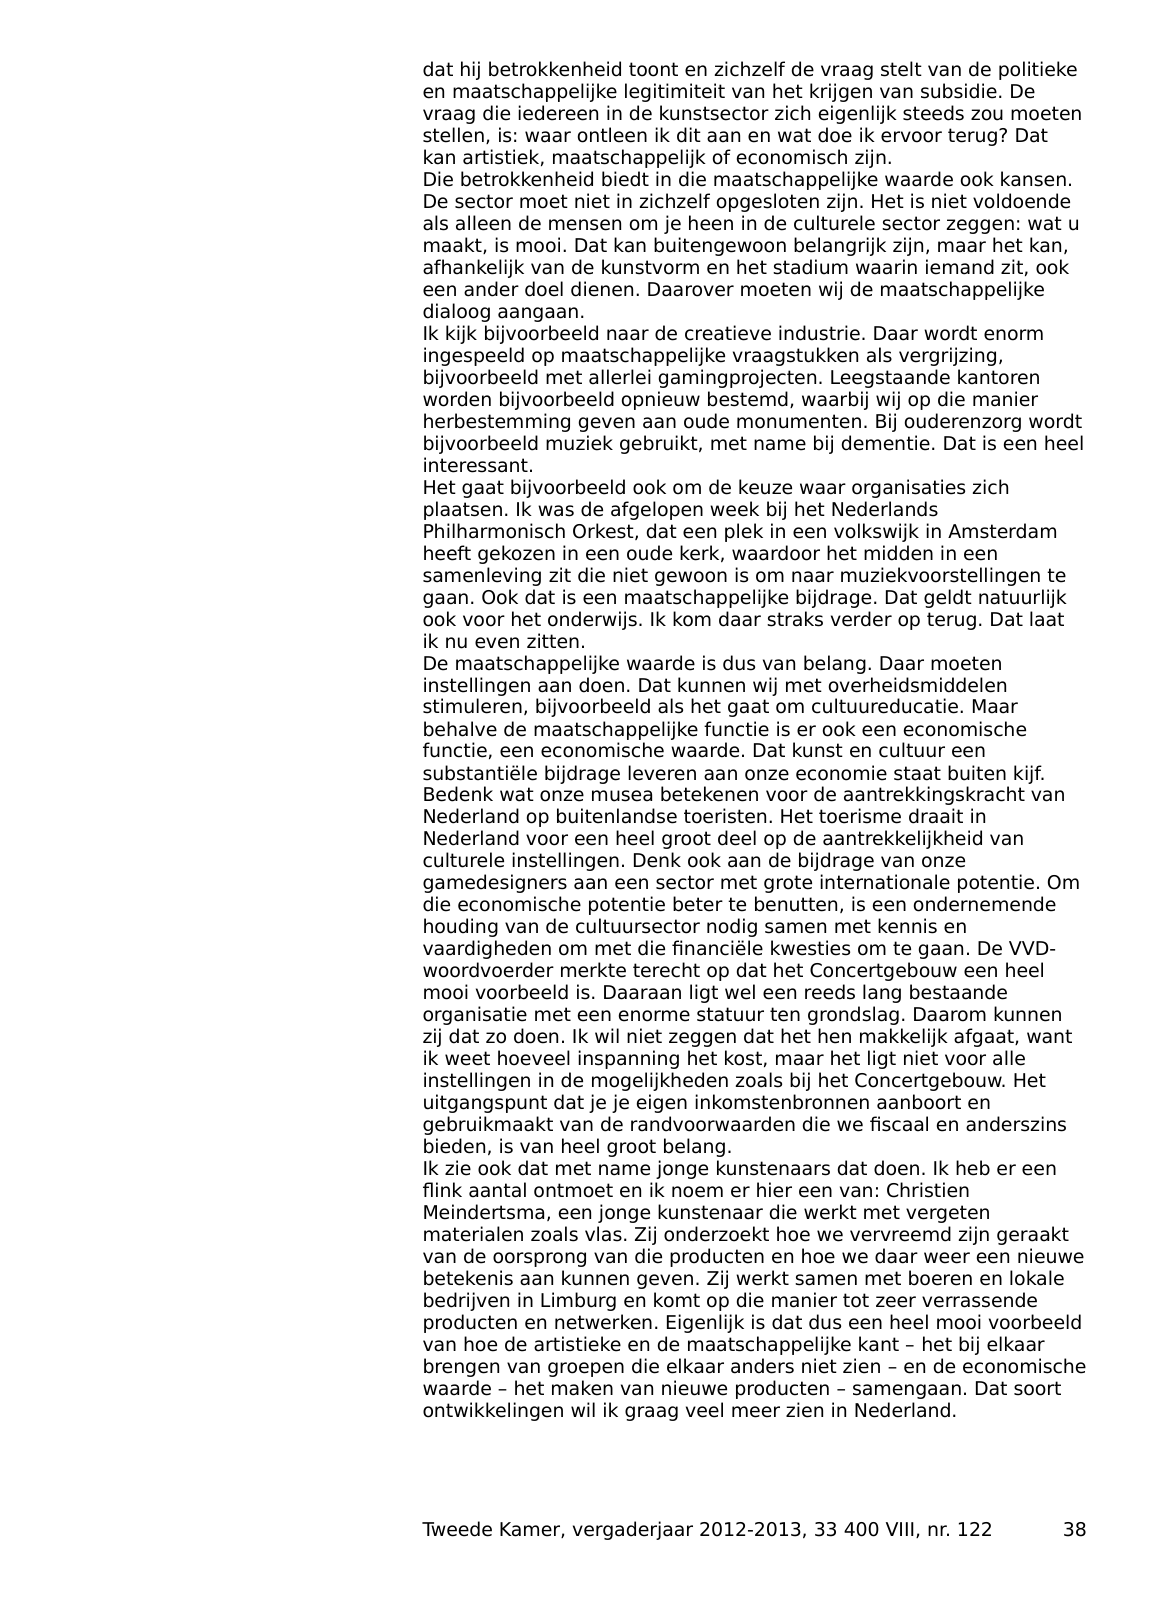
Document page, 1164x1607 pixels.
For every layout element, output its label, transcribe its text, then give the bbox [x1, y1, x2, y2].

text dat hij betrokkenheid toont en zichzelf de vraag stelt van de politieke en maatschappelijke legitimiteit van het krijgen van subsidie. De vraag die iedereen in de kunstsector zich eigenlijk steeds zou moeten stellen, is: waar ontleen ik dit aan en wat doe ik ervoor terug? Dat kan artistiek, maatschappelijk of economisch zijn. [422, 59, 1087, 169]
text Ik zie ook dat met name jonge kunstenaars dat doen. Ik heb er een flink aantal ontmoet en ik noem er hier een van: Christien Meindertsma, een jonge kunstenaar die werkt met vergeten materialen zoals vlas. Zij onderzoekt hoe we vervreemd zijn geraakt van de oorsprong van die producten en hoe we daar weer een nieuwe betekenis aan kunnen geven. Zij werkt samen met boeren en lokale bedrijven in Limburg en komt op die manier tot zeer verrassende producten en netwerken. Eigenlijk is dat dus een heel mooi voorbeeld van hoe de artistieke en de maatschappelijke kant – het bij elkaar brengen van groepen die elkaar anders niet zien – en de economische waarde – het maken van nieuwe producten – samengaan. Dat soort ontwikkelingen wil ik graag veel meer zien in Nederland. [422, 1158, 1087, 1422]
text De maatschappelijke waarde is dus van belang. Daar moeten instellingen aan doen. Dat kunnen wij met overheidsmiddelen stimuleren, bijvoorbeeld als het gaat om cultuureducatie. Maar behalve de maatschappelijke functie is er ook een economische functie, een economische waarde. Dat kunst en cultuur een substantiële bijdrage leveren aan onze economie staat buiten kijf. Bedenk wat onze musea betekenen voor de aantrekkingskracht van Nederland op buitenlandse toeristen. Het toerisme draait in Nederland voor een heel groot deel op de aantrekkelijkheid van culturele instellingen. Denk ook aan de bijdrage van onze gamedesigners aan een sector met grote internationale potentie. Om die economische potentie beter te benutten, is een ondernemende houding van de cultuursector nodig samen met kennis en vaardigheden om met die financiële kwesties om te gaan. De VVD-woordvoerder merkte terecht op dat het Concertgebouw een heel mooi voorbeeld is. Daaraan ligt wel een reeds lang bestaande organisatie met een enorme statuur ten grondslag. Daarom kunnen zij dat zo doen. Ik wil niet zeggen dat het hen makkelijk afgaat, want ik weet hoeveel inspanning het kost, maar het ligt niet voor alle instellingen in de mogelijkheden zoals bij het Concertgebouw. Het uitgangspunt dat je je eigen inkomstenbronnen aanboort en gebruikmaakt van de randvoorwaarden die we fiscaal en anderszins bieden, is van heel groot belang. [422, 652, 1087, 1158]
text Het gaat bijvoorbeeld ook om de keuze waar organisaties zich plaatsen. Ik was de afgelopen week bij het Nederlands Philharmonisch Orkest, dat een plek in een volkswijk in Amsterdam heeft gekozen in een oude kerk, waardoor het midden in een samenleving zit die niet gewoon is om naar muziekvoorstellingen te gaan. Ook dat is een maatschappelijke bijdrage. Dat geldt natuurlijk ook voor het onderwijs. Ik kom daar straks verder op terug. Dat laat ik nu even zitten. [422, 477, 1087, 652]
text Die betrokkenheid biedt in die maatschappelijke waarde ook kansen. De sector moet niet in zichzelf opgesloten zijn. Het is niet voldoende als alleen de mensen om je heen in de culturele sector zeggen: wat u maakt, is mooi. Dat kan buitengewoon belangrijk zijn, maar het kan, afhankelijk van de kunstvorm en het stadium waarin iemand zit, ook een ander doel dienen. Daarover moeten wij de maatschappelijke dialoog aangaan. [422, 169, 1087, 323]
text Ik kijk bijvoorbeeld naar de creatieve industrie. Daar wordt enorm ingespeeld op maatschappelijke vraagstukken als vergrijzing, bijvoorbeeld met allerlei gamingprojecten. Leegstaande kantoren worden bijvoorbeeld opnieuw bestemd, waarbij wij op die manier herbestemming geven aan oude monumenten. Bij ouderenzorg wordt bijvoorbeeld muziek gebruikt, met name bij dementie. Dat is een heel interessant. [422, 323, 1087, 477]
